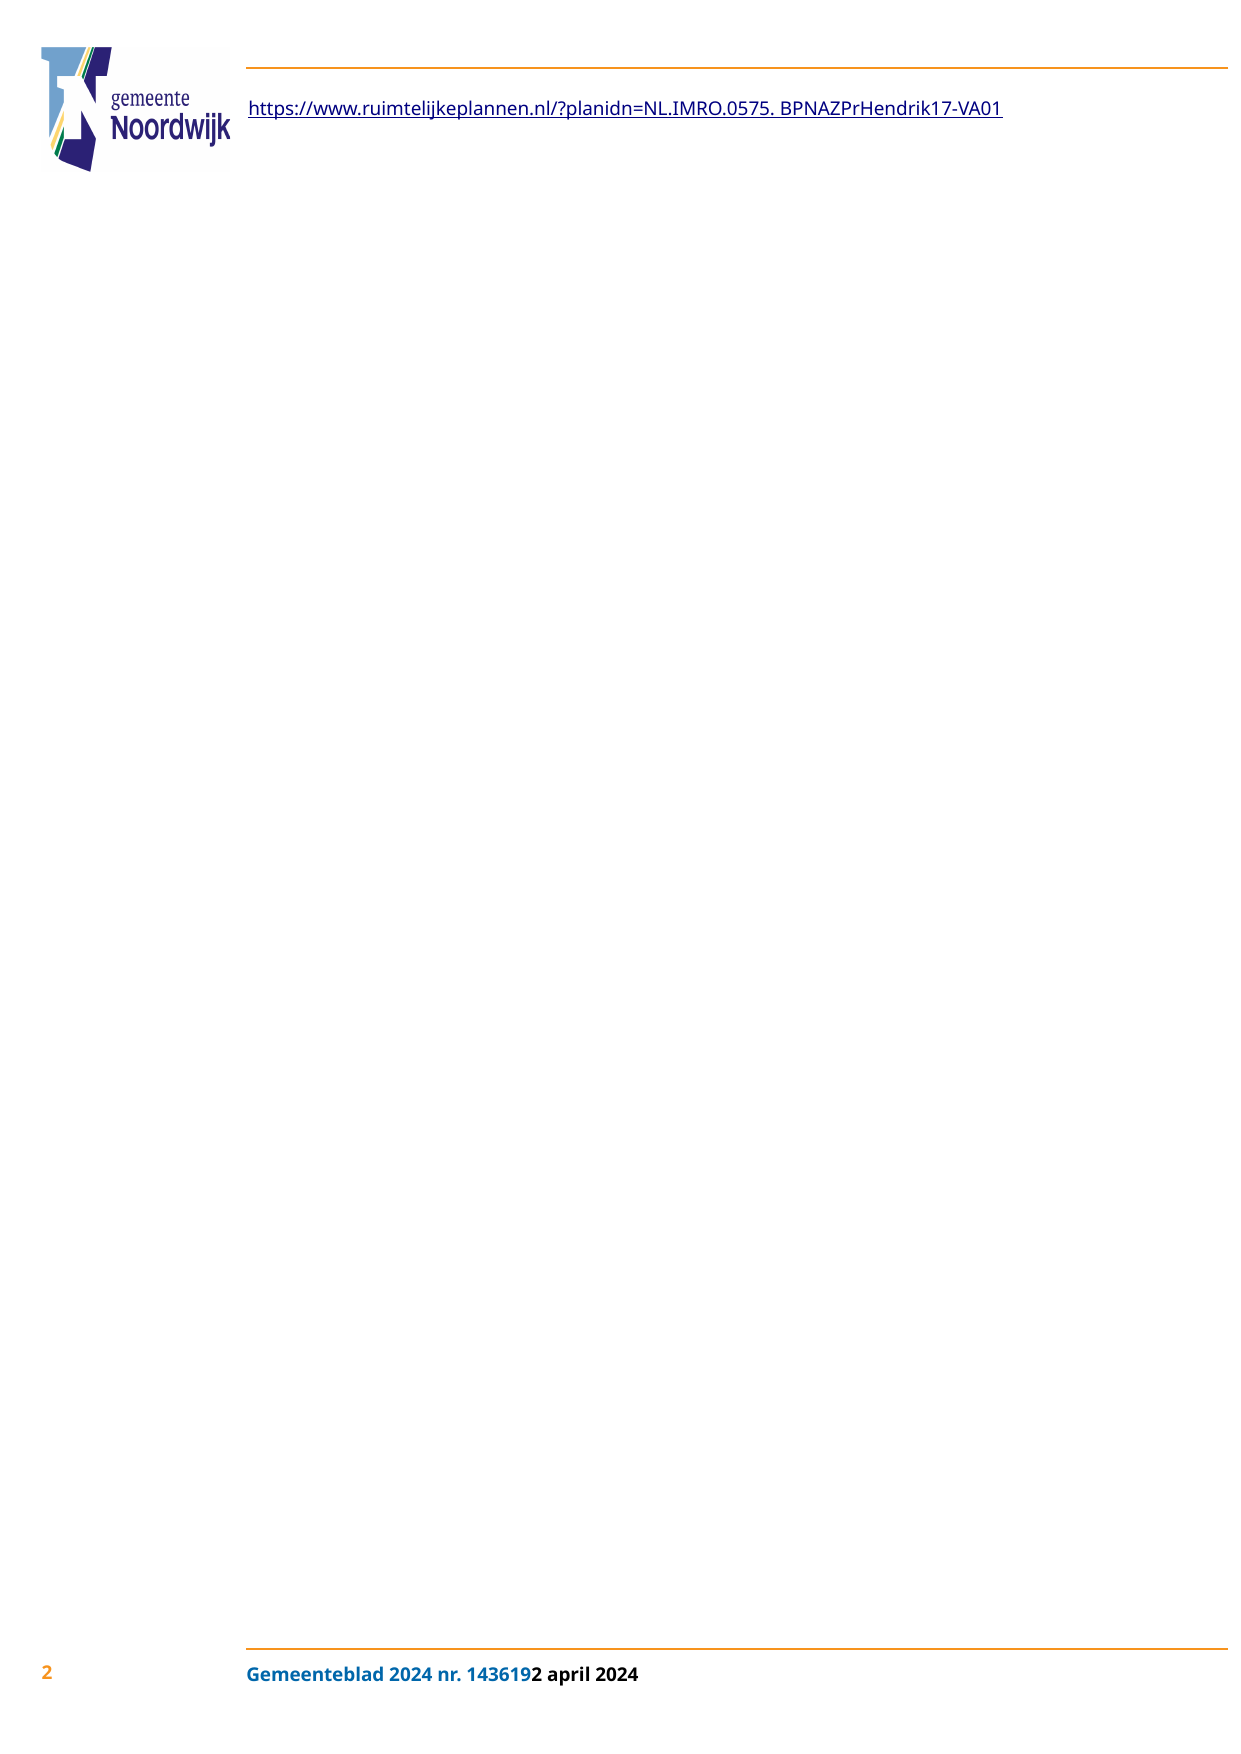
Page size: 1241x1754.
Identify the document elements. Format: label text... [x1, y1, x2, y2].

picture [41, 47, 231, 172]
text https://www.ruimtelijkeplannen.nl/?planidn=NL.IMRO.0575. BPNAZPrHendrik17-VA01 [248, 95, 1152, 121]
